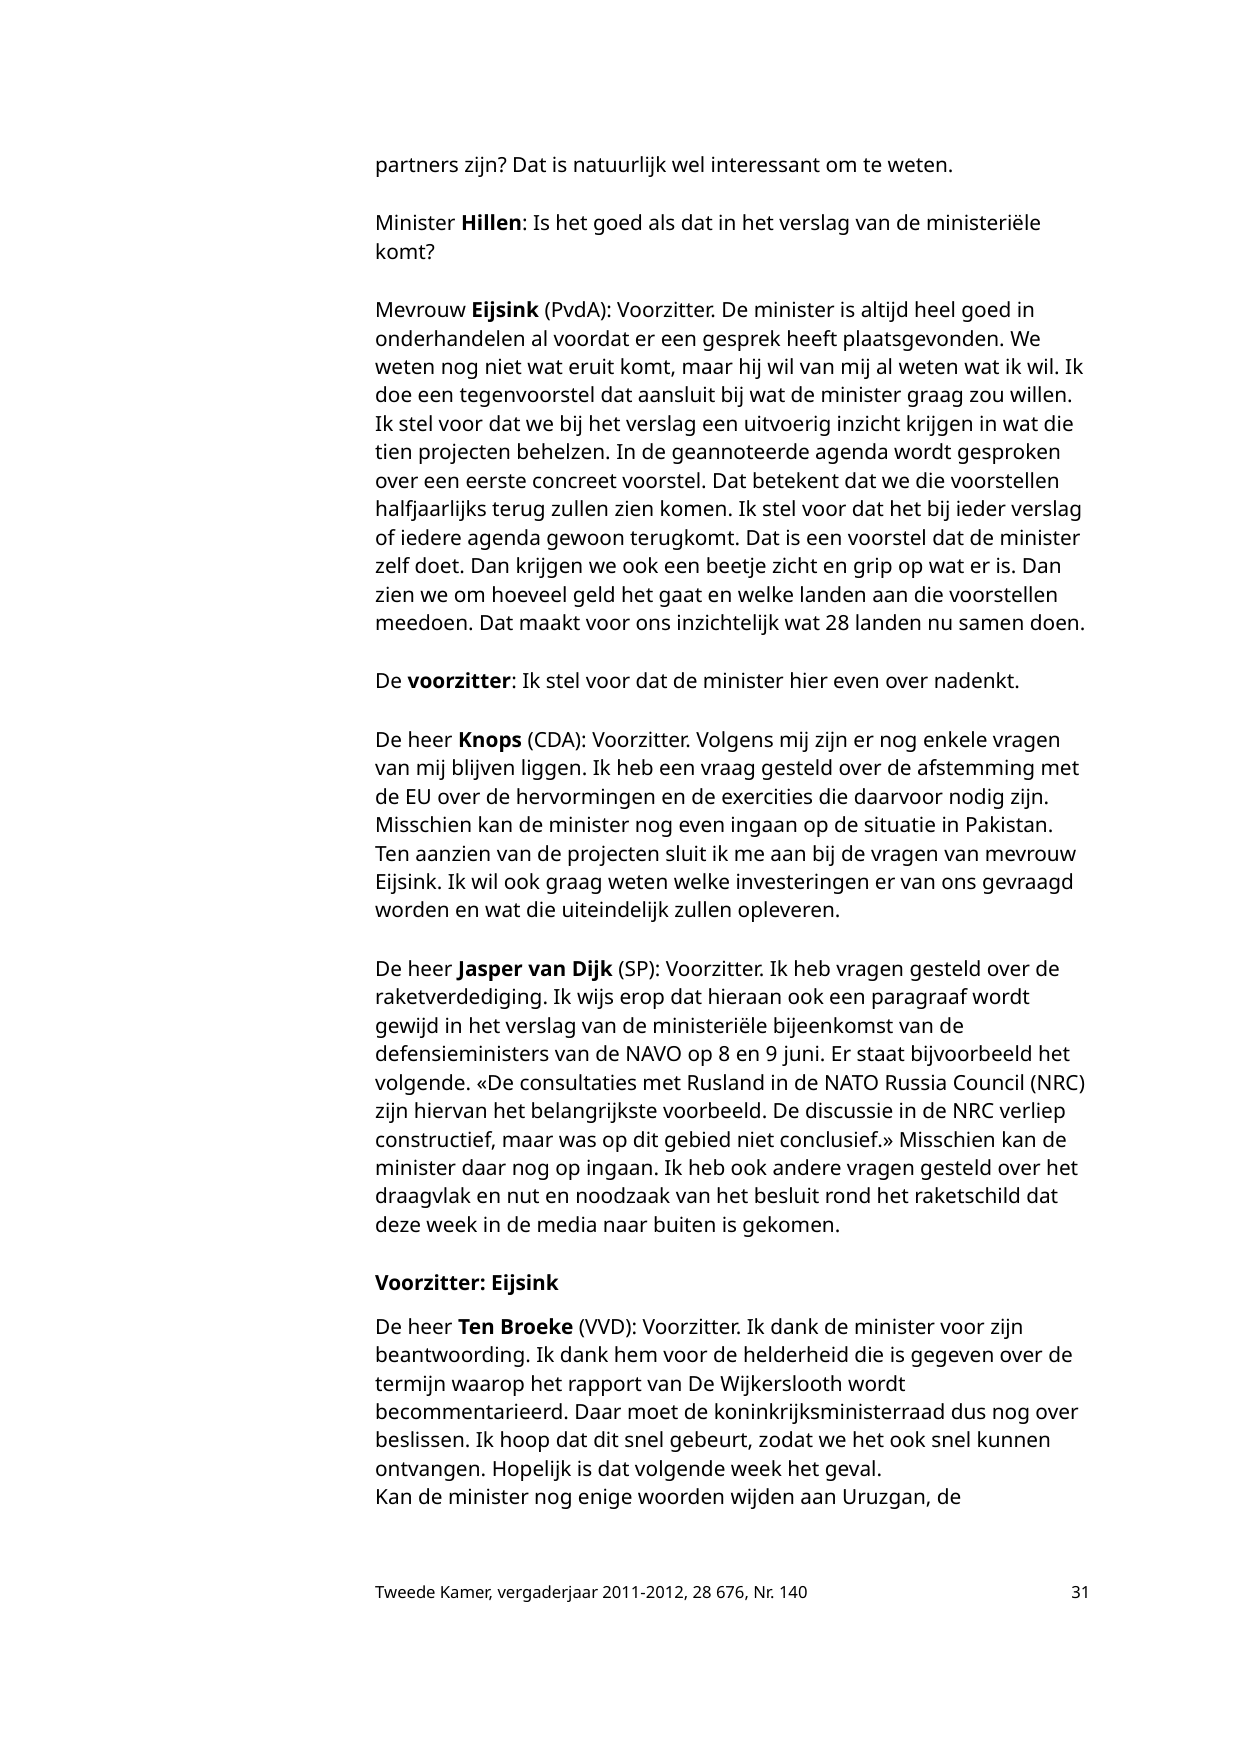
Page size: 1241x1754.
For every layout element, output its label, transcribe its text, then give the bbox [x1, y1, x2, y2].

text Voorzitter: Eijsink [375, 1268, 1090, 1297]
text De voorzitter: Ik stel voor dat de minister hier even over nadenkt. [375, 667, 1090, 695]
text partners zijn? Dat is natuurlijk wel interessant om te weten. [375, 150, 1090, 178]
text Mevrouw Eijsink (PvdA): Voorzitter. De minister is altijd heel goed in onderhandelen al voordat er een gesprek heeft plaatsgevonden. We weten nog niet wat eruit komt, maar hij wil van mij al weten wat ik wil. Ik doe een tegenvoorstel dat aansluit bij wat de minister graag zou willen. Ik stel voor dat we bij het verslag een uitvoerig inzicht krijgen in wat die tien projecten behelzen. In de geannoteerde agenda wordt gesproken over een eerste concreet voorstel. Dat betekent dat we die voorstellen halfjaarlijks terug zullen zien komen. Ik stel voor dat het bij ieder verslag of iedere agenda gewoon terugkomt. Dat is een voorstel dat de minister zelf doet. Dan krijgen we ook een beetje zicht en grip op wat er is. Dan zien we om hoeveel geld het gaat en welke landen aan die voorstellen meedoen. Dat maakt voor ons inzichtelijk wat 28 landen nu samen doen. [375, 295, 1090, 637]
text Kan de minister nog enige woorden wijden aan Uruzgan, de [375, 1482, 1090, 1511]
text Minister Hillen: Is het goed als dat in het verslag van de ministeriële komt? [375, 208, 1090, 265]
text De heer Knops (CDA): Voorzitter. Volgens mij zijn er nog enkele vragen van mij blijven liggen. Ik heb een vraag gesteld over de afstemming met de EU over de hervormingen en de exercities die daarvoor nodig zijn. Misschien kan de minister nog even ingaan op de situatie in Pakistan. Ten aanzien van de projecten sluit ik me aan bij de vragen van mevrouw Eijsink. Ik wil ook graag weten welke investeringen er van ons gevraagd worden en wat die uiteindelijk zullen opleveren. [375, 725, 1090, 924]
text De heer Jasper van Dijk (SP): Voorzitter. Ik heb vragen gesteld over de raketverdediging. Ik wijs erop dat hieraan ook een paragraaf wordt gewijd in het verslag van de ministeriële bijeenkomst van de defensieministers van de NAVO op 8 en 9 juni. Er staat bijvoorbeeld het volgende. «De consultaties met Rusland in de NATO Russia Council (NRC) zijn hiervan het belangrijkste voorbeeld. De discussie in de NRC verliep constructief, maar was op dit gebied niet conclusief.» Misschien kan de minister daar nog op ingaan. Ik heb ook andere vragen gesteld over het draagvlak en nut en noodzaak van het besluit rond het raketschild dat deze week in de media naar buiten is gekomen. [375, 954, 1090, 1238]
text De heer Ten Broeke (VVD): Voorzitter. Ik dank de minister voor zijn beantwoording. Ik dank hem voor de helderheid die is gegeven over de termijn waarop het rapport van De Wijkerslooth wordt becommentarieerd. Daar moet de koninkrijksministerraad dus nog over beslissen. Ik hoop dat dit snel gebeurt, zodat we het ook snel kunnen ontvangen. Hopelijk is dat volgende week het geval. [375, 1312, 1090, 1482]
